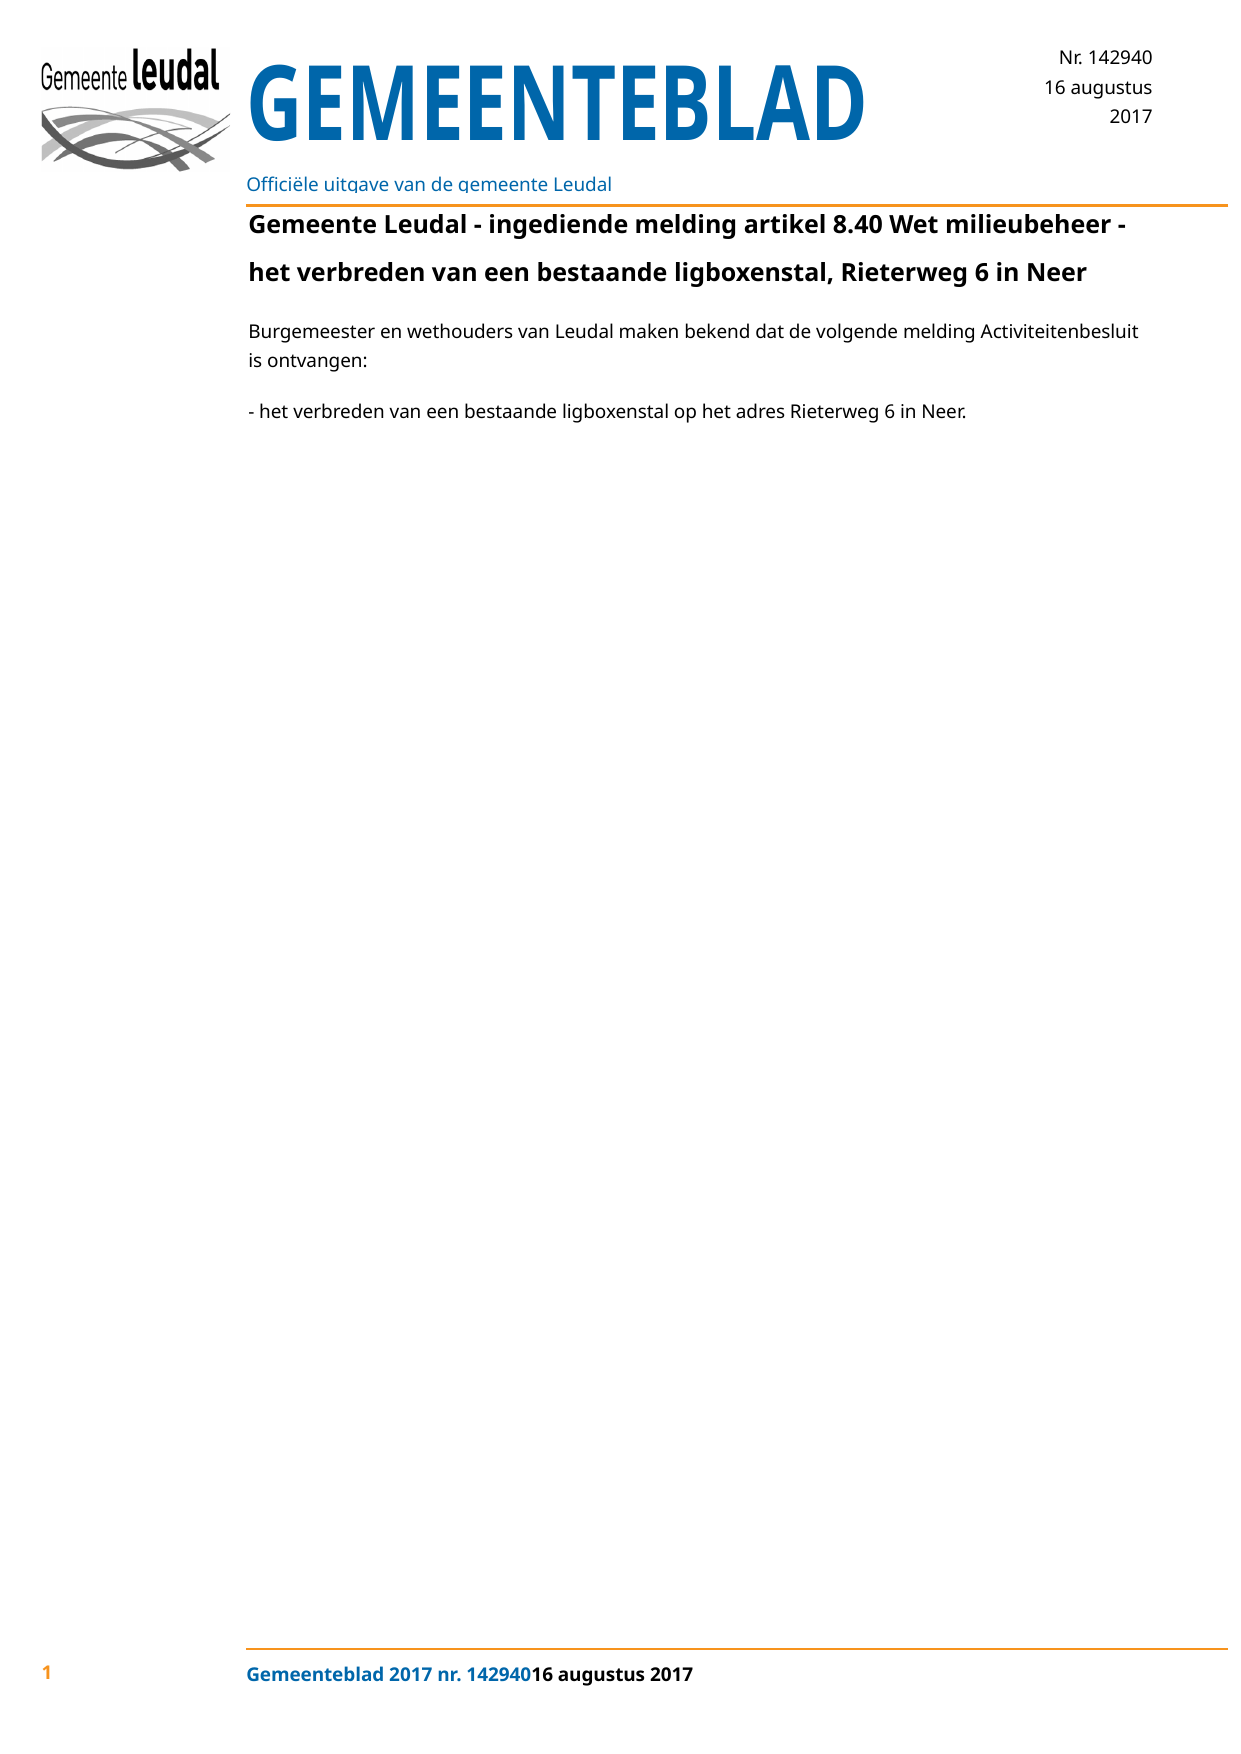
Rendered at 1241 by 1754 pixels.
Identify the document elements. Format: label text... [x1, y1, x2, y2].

text - het verbreden van een bestaande ligboxenstal op het adres Rieterweg 6 in Neer. [248, 398, 1152, 424]
picture [41, 47, 231, 172]
text Burgemeester en wethouders van Leudal maken bekend dat de volgende melding Activiteitenbesluit is ontvangen: [248, 318, 1152, 373]
text Gemeente Leudal - ingediende melding artikel 8.40 Wet milieubeheer - het verbreden van een bestaande ligboxenstal, Rieterweg 6 in Neer [248, 207, 1152, 288]
